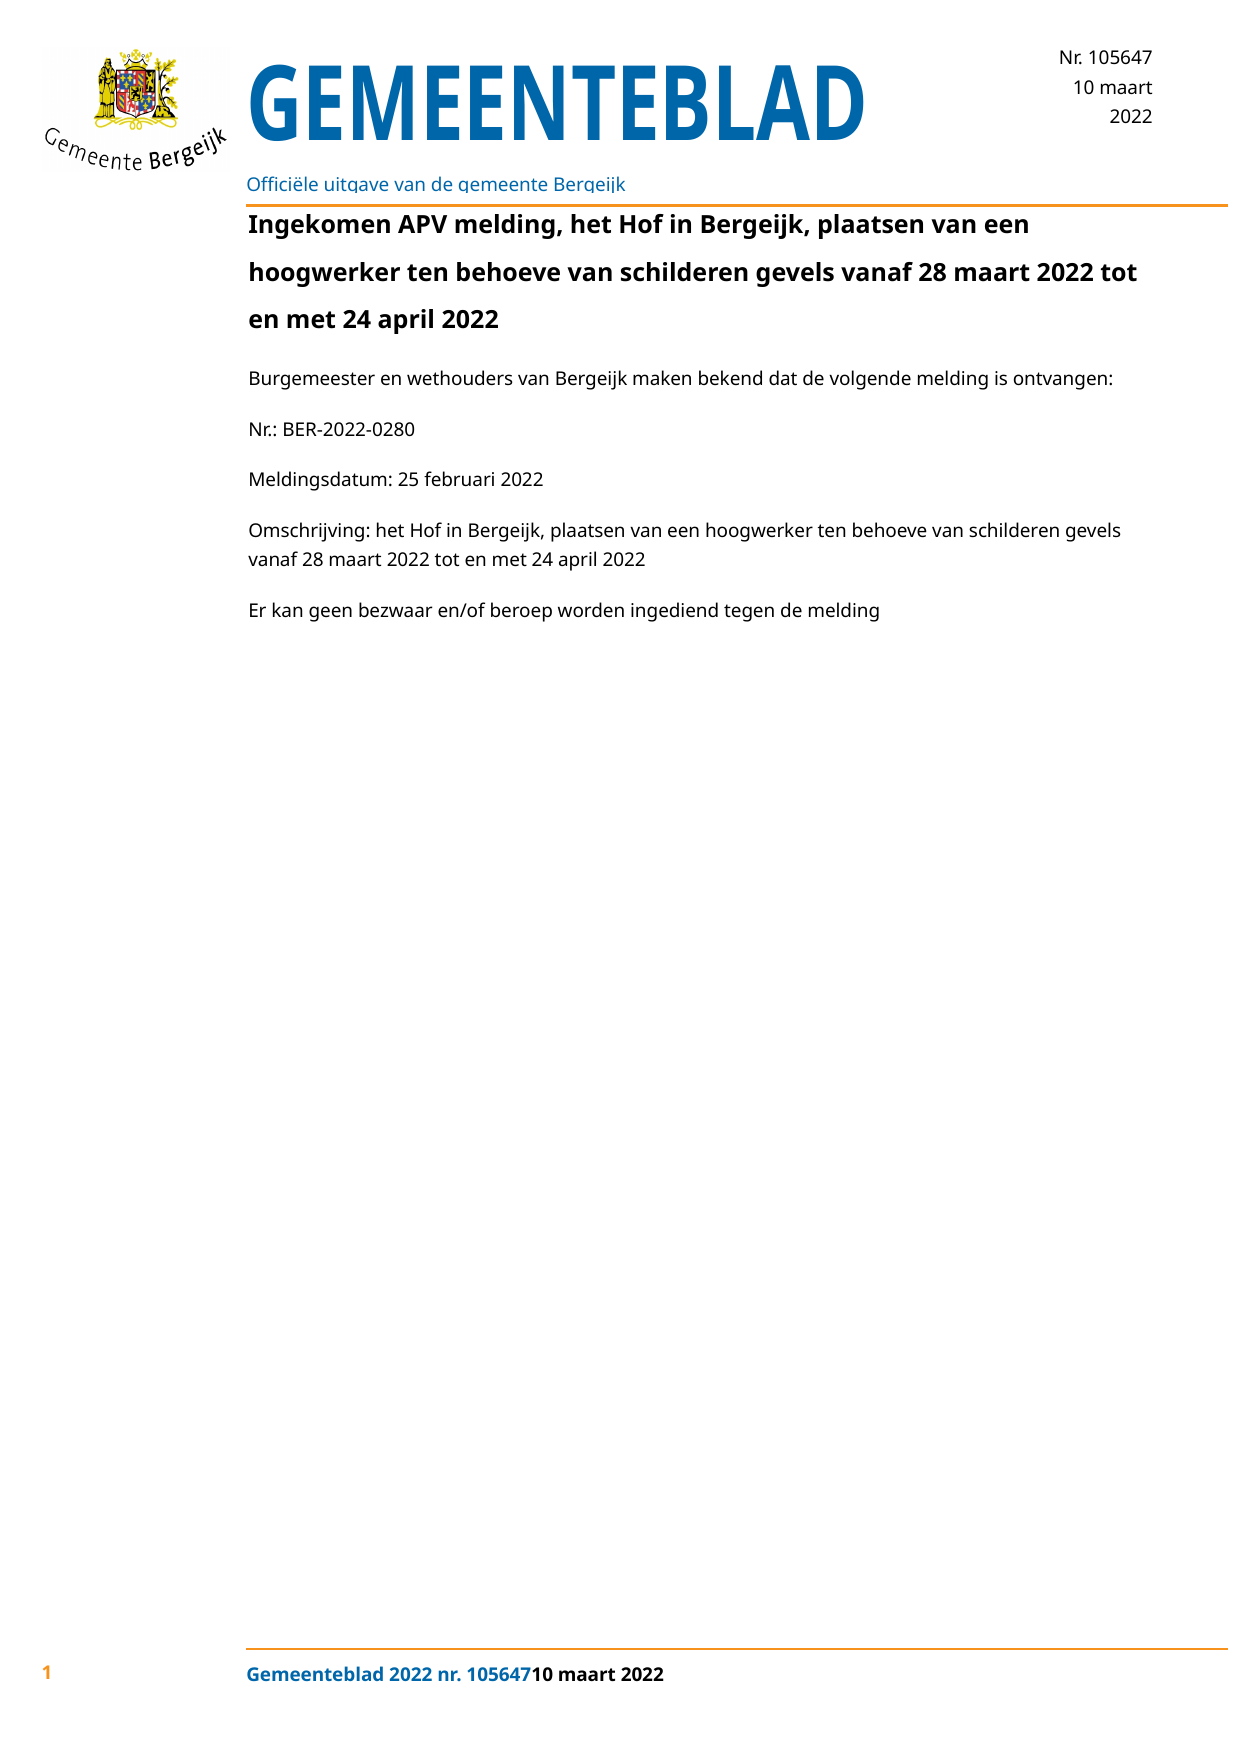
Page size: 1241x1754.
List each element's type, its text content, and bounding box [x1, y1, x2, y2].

text Meldingsdatum: 25 februari 2022 [248, 466, 1152, 492]
text Omschrijving: het Hof in Bergeijk, plaatsen van een hoogwerker ten behoeve van schilderen gevels vanaf 28 maart 2022 tot en met 24 april 2022 [248, 517, 1152, 572]
text Er kan geen bezwaar en/of beroep worden ingediend tegen de melding [248, 597, 1152, 622]
text Ingekomen APV melding, het Hof in Bergeijk, plaatsen van een hoogwerker ten behoeve van schilderen gevels vanaf 28 maart 2022 tot en met 24 april 2022 [248, 207, 1152, 336]
text Nr.: BER-2022-0280 [248, 416, 1152, 442]
text Burgemeester en wethouders van Bergeijk maken bekend dat de volgende melding is ontvangen: [248, 366, 1152, 391]
picture [41, 47, 231, 172]
